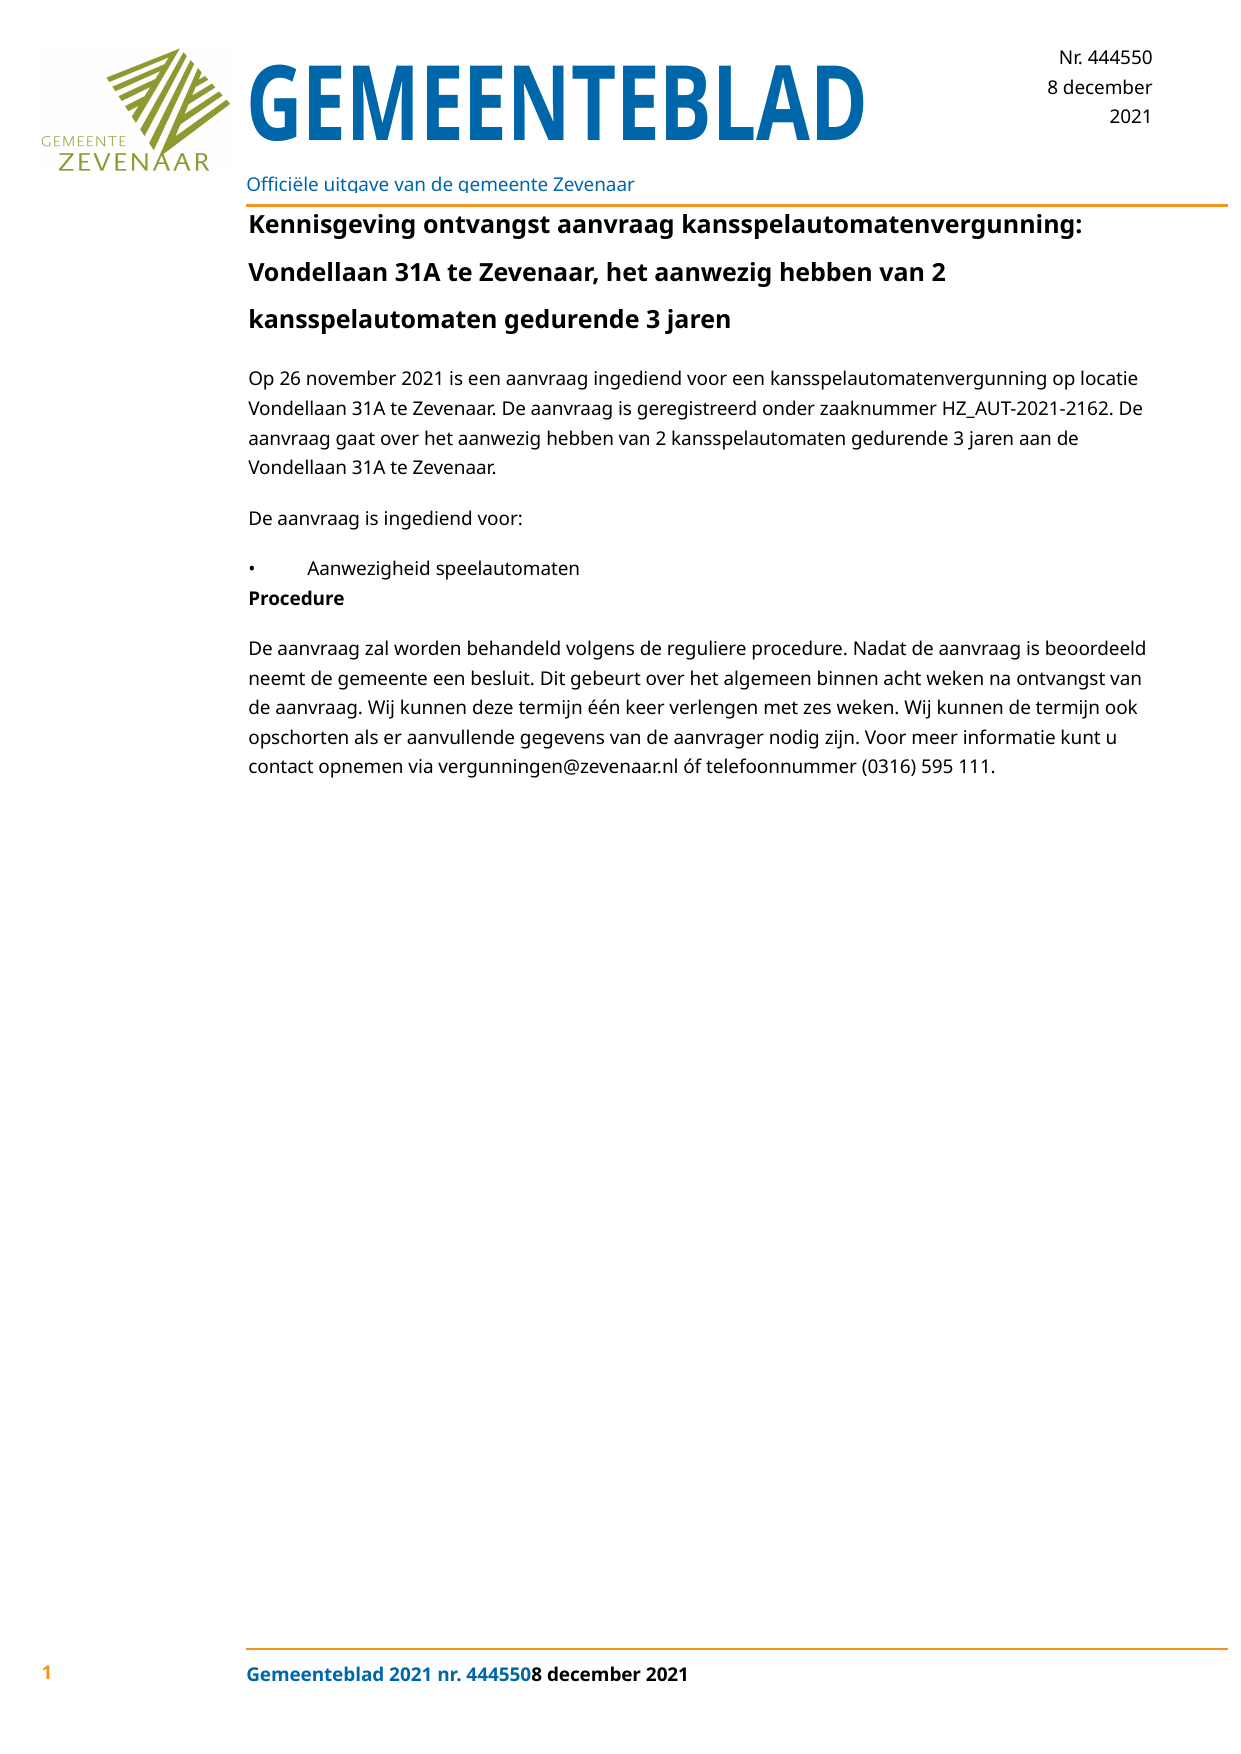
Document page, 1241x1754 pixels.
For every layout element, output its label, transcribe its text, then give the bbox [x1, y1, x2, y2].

text Op 26 november 2021 is een aanvraag ingediend voor een kansspelautomatenvergunning op locatie Vondellaan 31A te Zevenaar. De aanvraag is geregistreerd onder zaaknummer HZ_AUT-2021-2162. De aanvraag gaat over het aanwezig hebben van 2 kansspelautomaten gedurende 3 jaren aan de Vondellaan 31A te Zevenaar. [248, 366, 1152, 480]
text De aanvraag zal worden behandeld volgens de reguliere procedure. Nadat de aanvraag is beoordeeld neemt de gemeente een besluit. Dit gebeurt over het algemeen binnen acht weken na ontvangst van de aanvraag. Wij kunnen deze termijn één keer verlengen met zes weken. Wij kunnen de termijn ook opschorten als er aanvullende gegevens van de aanvrager nodig zijn. Voor meer informatie kunt u contact opnemen via vergunningen@zevenaar.nl óf telefoonnummer (0316) 595 111. [248, 635, 1152, 779]
picture [41, 47, 231, 172]
text Procedure [248, 585, 1152, 610]
text De aanvraag is ingediend voor: [248, 505, 1152, 530]
text Kennisgeving ontvangst aanvraag kansspelautomatenvergunning: Vondellaan 31A te Zevenaar, het aanwezig hebben van 2 kansspelautomaten gedurende 3 jaren [248, 207, 1152, 336]
list Aanwezigheid speelautomaten [248, 555, 1152, 581]
